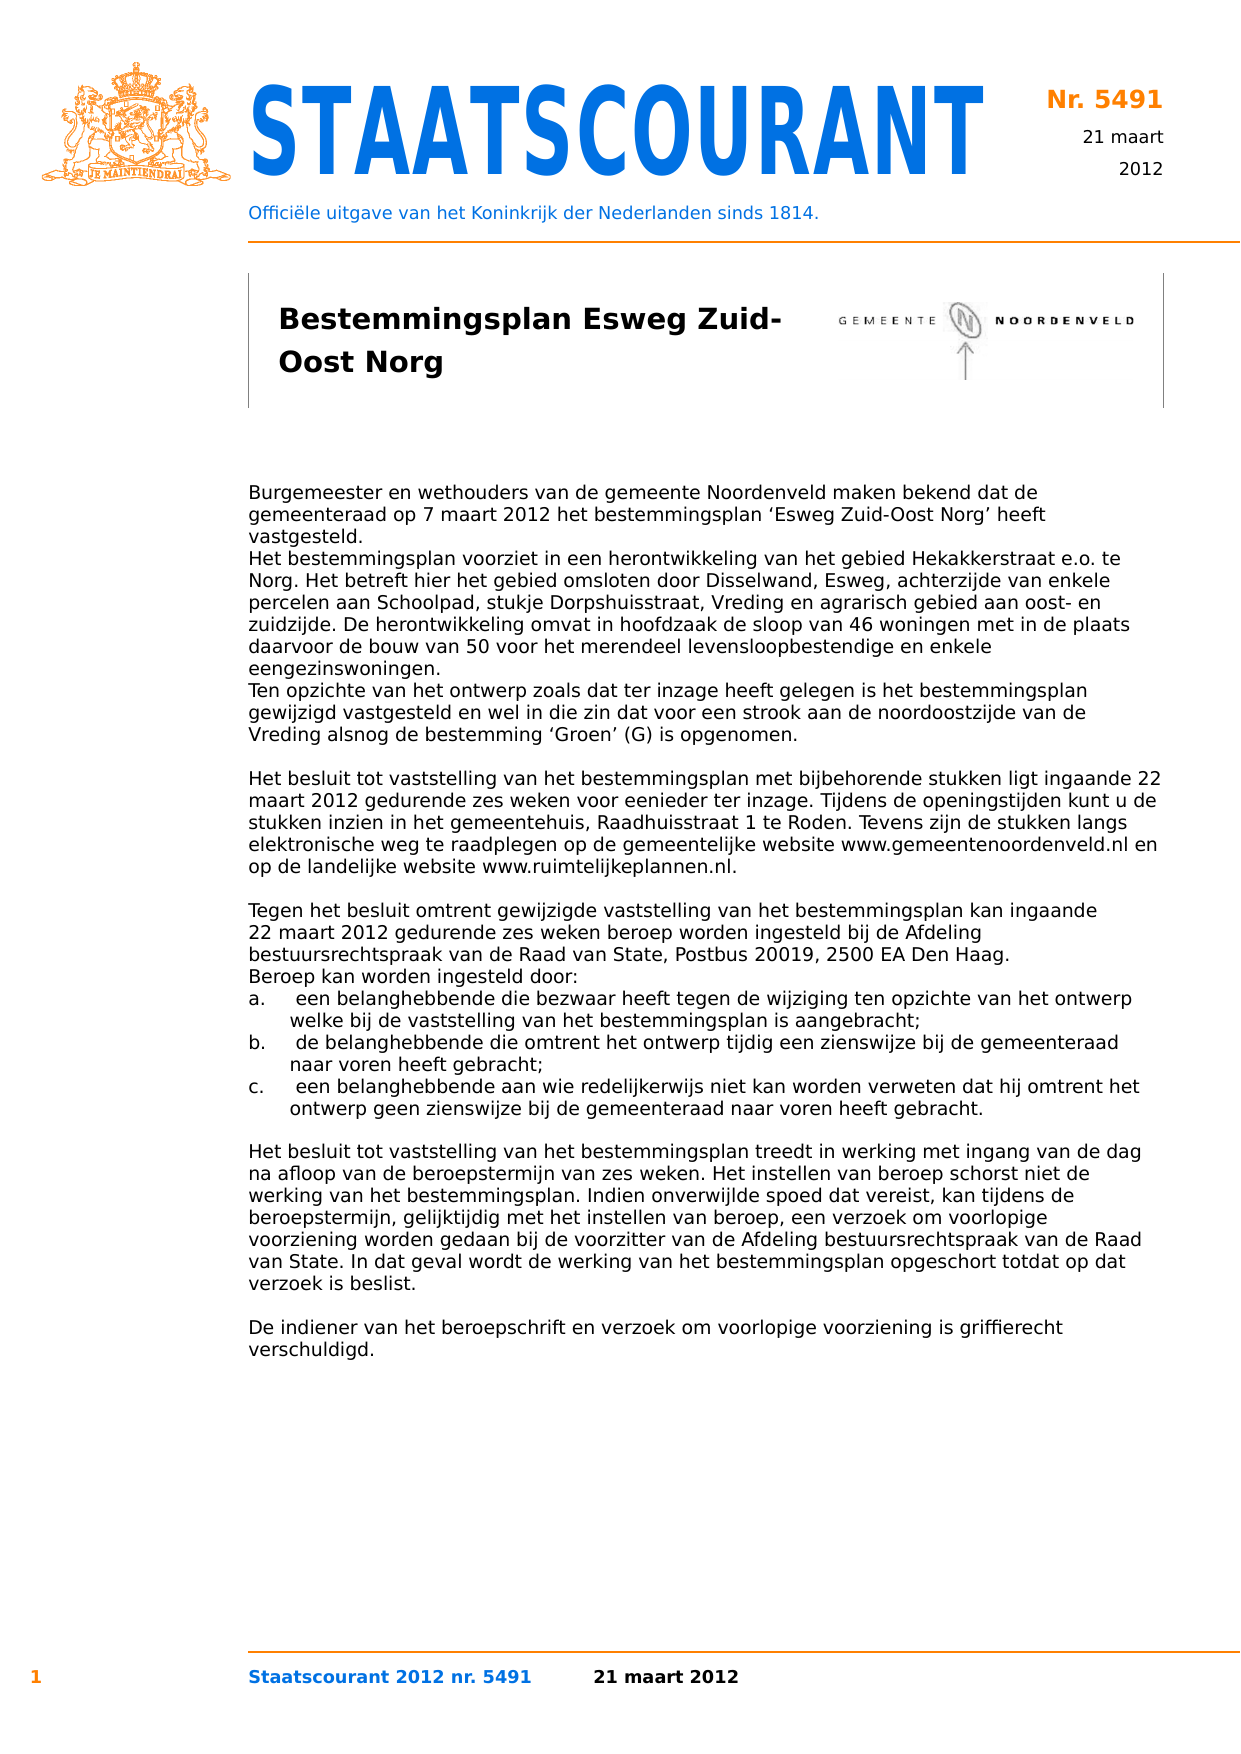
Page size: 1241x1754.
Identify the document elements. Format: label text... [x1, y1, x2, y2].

text Beroep kan worden ingesteld door: [248, 966, 1163, 988]
table_header [25, 62, 248, 241]
table_cell 21 maart [998, 121, 1240, 153]
text c. een belanghebbende aan wie redelijkerwijs niet kan worden verweten dat hij omtrent het ontwerp geen zienswijze bij de gemeenteraad naar voren heeft gebracht. [248, 1076, 1163, 1119]
text Het besluit tot vaststelling van het bestemmingsplan treedt in werking met ingang van de dag na afloop van de beroepstermijn van zes weken. Het instellen van beroep schorst niet de werking van het bestemmingsplan. Indien onverwijlde spoed dat vereist, kan tijdens de beroepstermijn, gelijktijdig met het instellen van beroep, een verzoek om voorlopige voorziening worden gedaan bij de voorzitter van de Afdeling bestuursrechtspraak van de Raad van State. In dat geval wordt de werking van het bestemmingsplan opgeschort totdat op dat verzoek is beslist. [248, 1141, 1163, 1295]
text b. de belanghebbende die omtrent het ontwerp tijdig een zienswijze bij de gemeenteraad naar voren heeft gebracht; [248, 1032, 1163, 1076]
table_header Nr. 5491 [998, 62, 1240, 121]
picture [838, 302, 1134, 380]
text a. een belanghebbende die bezwaar heeft tegen de wijziging ten opzichte van het ontwerp welke bij de vaststelling van het bestemmingsplan is aangebracht; [248, 988, 1163, 1032]
text De indiener van het beroepschrift en verzoek om voorlopige voorziening is griffierecht verschuldigd. [248, 1317, 1163, 1361]
text Het besluit tot vaststelling van het bestemmingsplan met bijbehorende stukken ligt ingaande 22 maart 2012 gedurende zes weken voor eenieder ter inzage. Tijdens de openingstijden kunt u de stukken inzien in het gemeentehuis, Raadhuisstraat 1 te Roden. Tevens zijn de stukken langs elektronische weg te raadplegen op de gemeentelijke website www.gemeentenoordenveld.nl en op de landelijke website www.ruimtelijkeplannen.nl. [248, 768, 1163, 878]
subtitle Bestemmingsplan Esweg Zuid-Oost Norg [249, 273, 1163, 408]
text Burgemeester en wethouders van de gemeente Noordenveld maken bekend dat de gemeenteraad op 7 maart 2012 het bestemmingsplan ‘Esweg Zuid-Oost Norg’ heeft vastgesteld. [248, 482, 1163, 548]
table_cell 2012 [998, 153, 1240, 203]
text Ten opzichte van het ontwerp zoals dat ter inzage heeft gelegen is het bestemmingsplan gewijzigd vastgesteld en wel in die zin dat voor een strook aan de noordoostzijde van de Vreding alsnog de bestemming ‘Groen’ (G) is opgenomen. [248, 680, 1163, 746]
table_header STAATSCOURANT [248, 62, 998, 203]
table_cell Officiële uitgave van het Koninkrijk der Nederlanden sinds 1814. [248, 203, 1240, 241]
text Tegen het besluit omtrent gewijzigde vaststelling van het bestemmingsplan kan ingaande 22 maart 2012 gedurende zes weken beroep worden ingesteld bij de Afdeling bestuursrechtspraak van de Raad van State, Postbus 20019, 2500 EA Den Haag. [248, 900, 1163, 966]
text Het bestemmingsplan voorziet in een herontwikkeling van het gebied Hekakkerstraat e.o. te Norg. Het betreft hier het gebied omsloten door Disselwand, Esweg, achterzijde van enkele percelen aan Schoolpad, stukje Dorpshuisstraat, Vreding en agrarisch gebied aan oost- en zuidzijde. De herontwikkeling omvat in hoofdzaak de sloop van 46 woningen met in de plaats daarvoor de bouw van 50 voor het merendeel levensloopbestendige en enkele eengezinswoningen. [248, 548, 1163, 680]
picture [41, 62, 231, 186]
